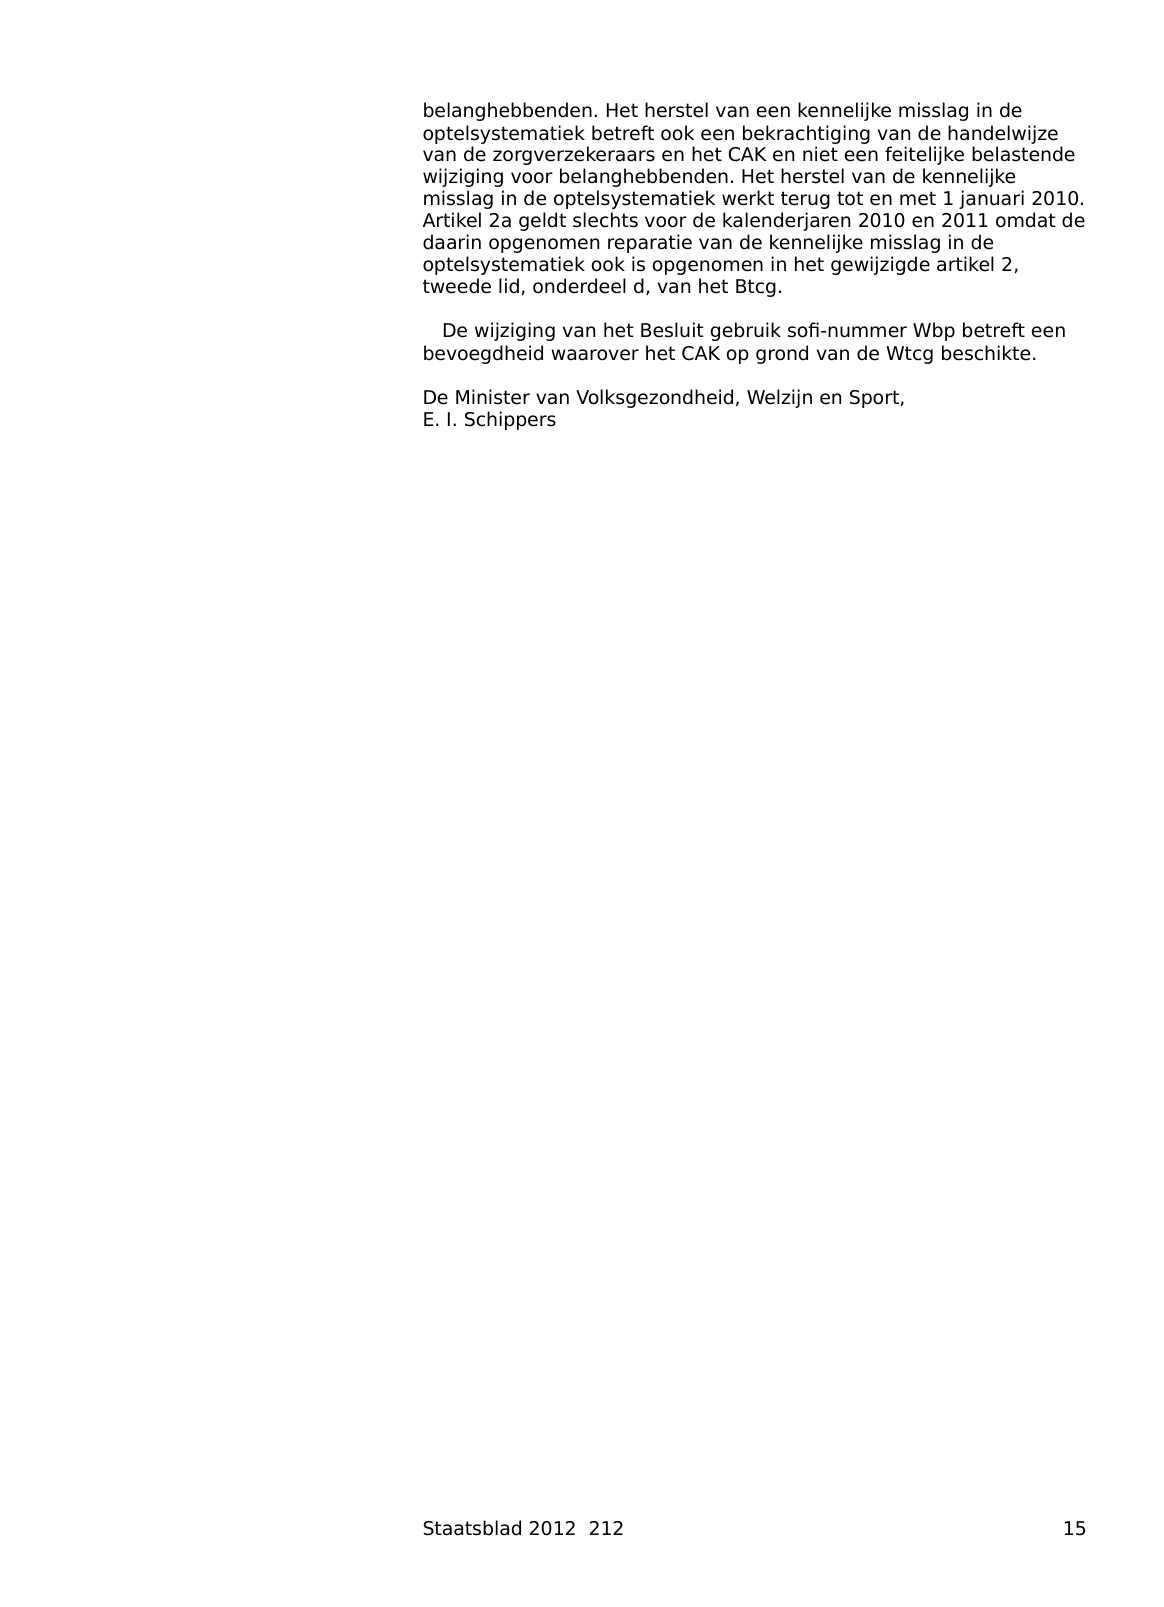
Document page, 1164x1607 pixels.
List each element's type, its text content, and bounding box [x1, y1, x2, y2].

text belanghebbenden. Het herstel van een kennelijke misslag in de optelsystematiek betreft ook een bekrachtiging van de handelwijze van de zorgverzekeraars en het CAK en niet een feitelijke belastende wijziging voor belanghebbenden. Het herstel van de kennelijke misslag in de optelsystematiek werkt terug tot en met 1 januari 2010. Artikel 2a geldt slechts voor de kalenderjaren 2010 en 2011 omdat de daarin opgenomen reparatie van de kennelijke misslag in de optelsystematiek ook is opgenomen in het gewijzigde artikel 2, tweede lid, onderdeel d, van het Btcg. [422, 100, 1087, 298]
text De Minister van Volksgezondheid, Welzijn en Sport, E. I. Schippers [422, 387, 1087, 431]
text De wijziging van het Besluit gebruik sofi-nummer Wbp betreft een bevoegdheid waarover het CAK op grond van de Wtcg beschikte. [422, 320, 1087, 364]
